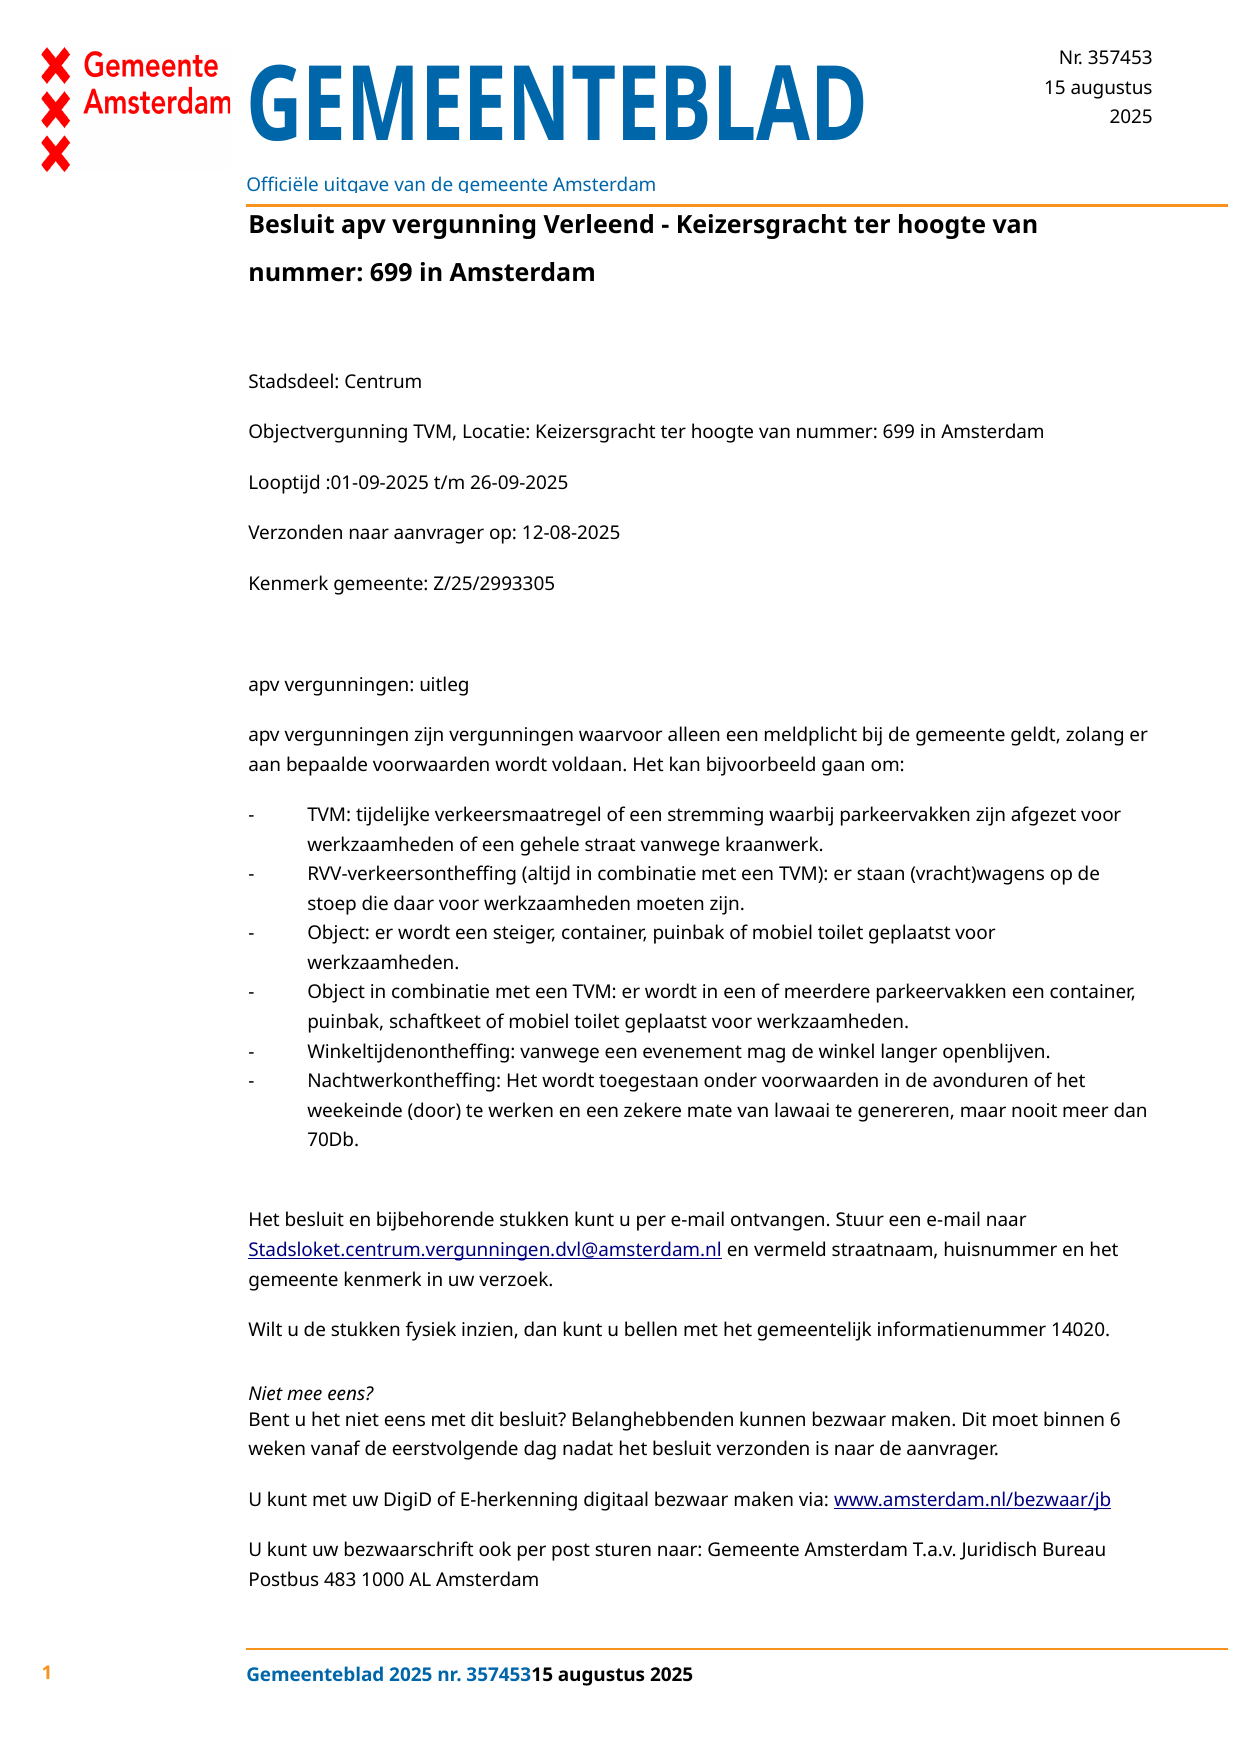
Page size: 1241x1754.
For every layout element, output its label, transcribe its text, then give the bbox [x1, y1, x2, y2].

text apv vergunningen: uitleg [248, 671, 1152, 697]
text Verzonden naar aanvrager op: 12-08-2025 [248, 519, 1152, 545]
text Het besluit en bijbehorende stukken kunt u per e-mail ontvangen. Stuur een e-mail naar Stadsloket.centrum.vergunningen.dvl@amsterdam.nl en vermeld straatnaam, huisnummer en het gemeente kenmerk in uw verzoek. [248, 1207, 1152, 1292]
list RVV-verkeersontheffing (altijd in combinatie met een TVM): er staan (vracht)wagens op de stoep die daar voor werkzaamheden moeten zijn. [248, 860, 1152, 916]
text U kunt met uw DigiD of E-herkenning digitaal bezwaar maken via: www.amsterdam.nl/bezwaar/jb [248, 1486, 1152, 1512]
list Object in combinatie met een TVM: er wordt in een of meerdere parkeervakken een container, puinbak, schaftkeet of mobiel toilet geplaatst voor werkzaamheden. [248, 979, 1152, 1034]
list Nachtwerkontheffing: Het wordt toegestaan onder voorwaarden in de avonduren of het weekeinde (door) te werken en een zekere mate van lawaai te genereren, maar nooit meer dan 70Db. [248, 1067, 1152, 1152]
picture [41, 47, 231, 172]
text Besluit apv vergunning Verleend - Keizersgracht ter hoogte van nummer: 699 in Amsterdam [248, 207, 1152, 288]
text Objectvergunning TVM, Locatie: Keizersgracht ter hoogte van nummer: 699 in Amsterdam [248, 419, 1152, 444]
text Niet mee eens? [248, 1380, 1152, 1406]
list TVM: tijdelijke verkeersmaatregel of een stremming waarbij parkeervakken zijn afgezet voor werkzaamheden of een gehele straat vanwege kraanwerk. [248, 801, 1152, 857]
text Wilt u de stukken fysiek inzien, dan kunt u bellen met het gemeentelijk informatienummer 14020. [248, 1316, 1152, 1342]
text Kenmerk gemeente: Z/25/2993305 [248, 570, 1152, 596]
text U kunt uw bezwaarschrift ook per post sturen naar: Gemeente Amsterdam T.a.v. Juridisch Bureau Postbus 483 1000 AL Amsterdam [248, 1536, 1152, 1592]
text Looptijd :01-09-2025 t/m 26-09-2025 [248, 469, 1152, 495]
list Winkeltijdenontheffing: vanwege een evenement mag de winkel langer openblijven. [248, 1038, 1152, 1064]
text Bent u het niet eens met dit besluit? Belanghebbenden kunnen bezwaar maken. Dit moet binnen 6 weken vanaf de eerstvolgende dag nadat het besluit verzonden is naar de aanvrager. [248, 1406, 1152, 1461]
list Object: er wordt een steiger, container, puinbak of mobiel toilet geplaatst voor werkzaamheden. [248, 919, 1152, 975]
text apv vergunningen zijn vergunningen waarvoor alleen een meldplicht bij de gemeente geldt, zolang er aan bepaalde voorwaarden wordt voldaan. Het kan bijvoorbeeld gaan om: [248, 721, 1152, 777]
text Stadsdeel: Centrum [248, 368, 1152, 394]
